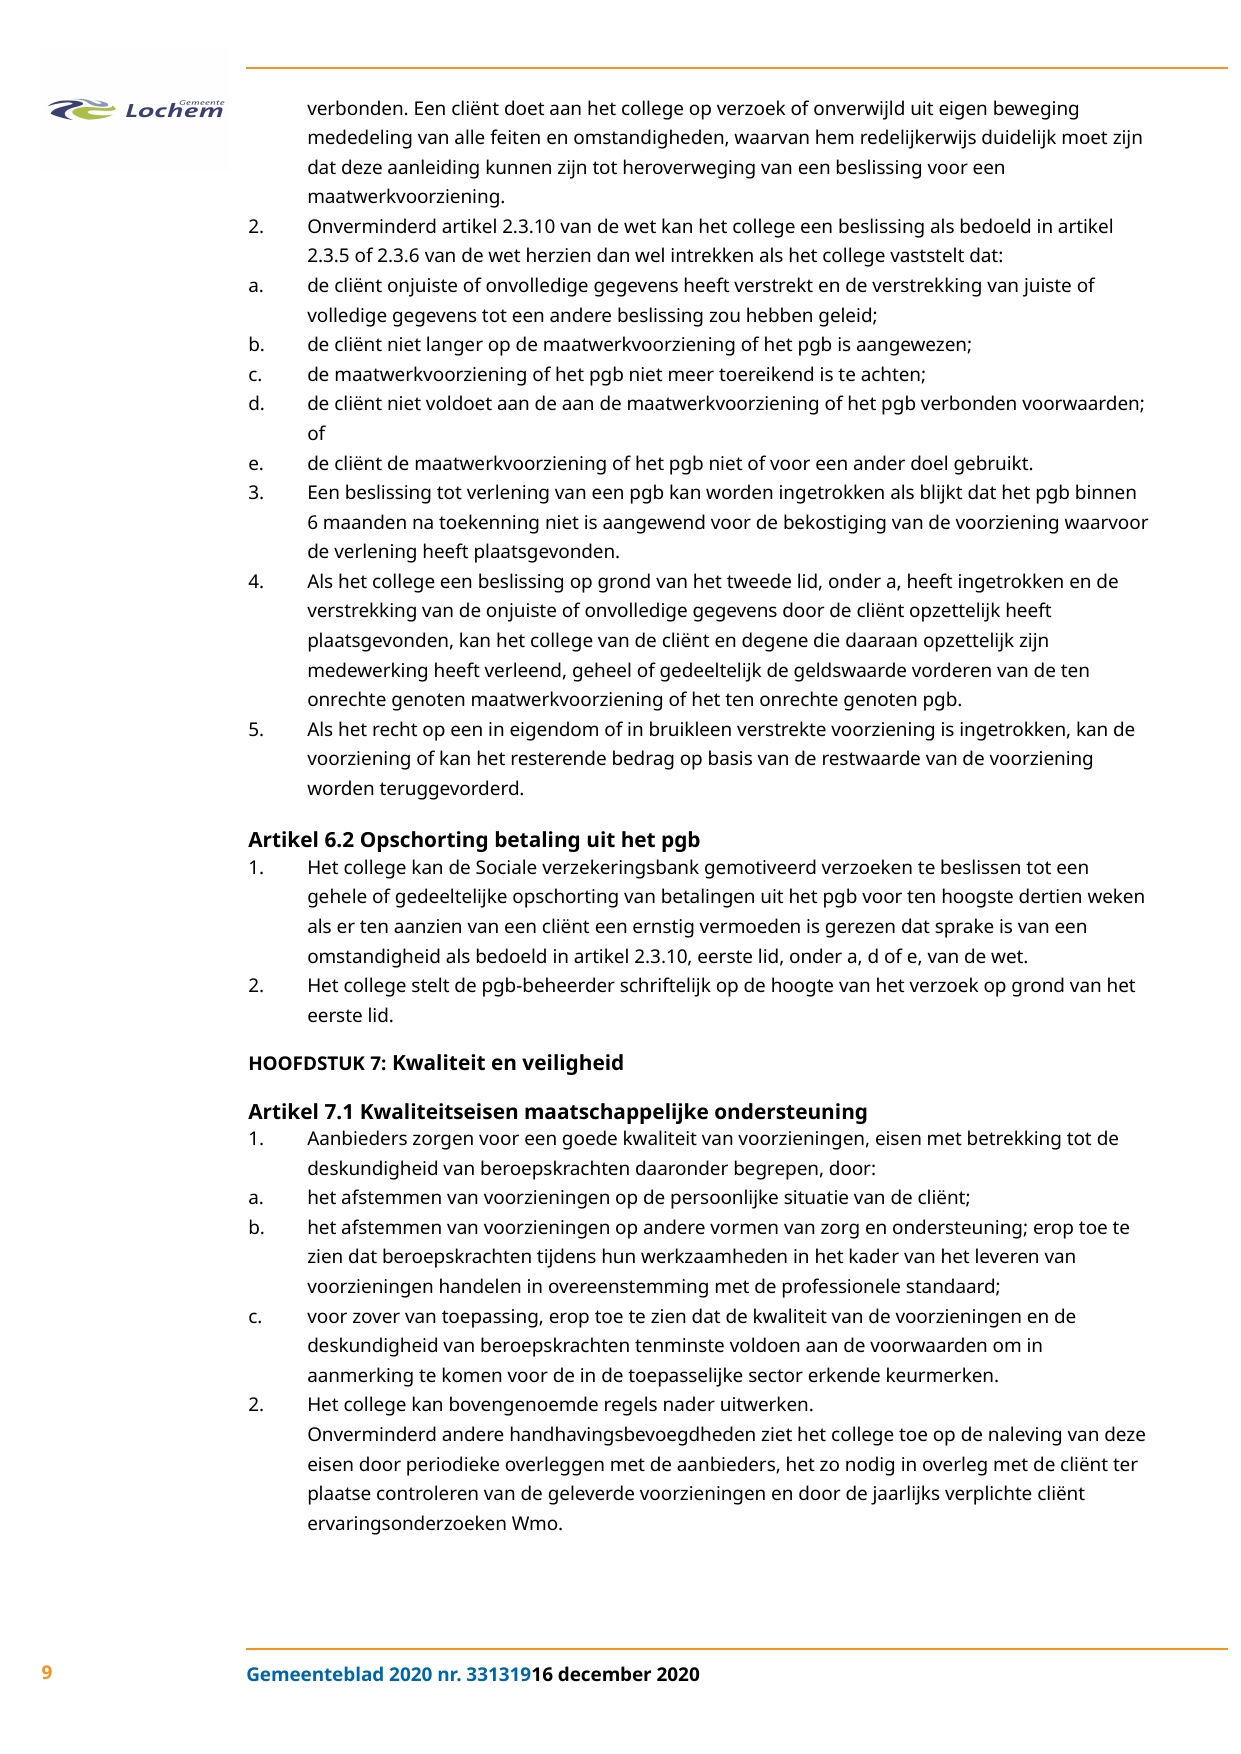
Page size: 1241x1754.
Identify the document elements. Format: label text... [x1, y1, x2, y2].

list de cliënt onjuiste of onvolledige gegevens heeft verstrekt en de verstrekking van juiste of volledige gegevens tot een andere beslissing zou hebben geleid; [248, 272, 1152, 328]
list Het college kan bovengenoemde regels nader uitwerken. [248, 1392, 1152, 1417]
list Een beslissing tot verlening van een pgb kan worden ingetrokken als blijkt dat het pgb binnen 6 maanden na toekenning niet is aangewend voor de bekostiging van de voorziening waarvoor de verlening heeft plaatsgevonden. [248, 479, 1152, 564]
list de maatwerkvoorziening of het pgb niet meer toereikend is te achten; [248, 361, 1152, 387]
list Onverminderd artikel 2.3.10 van de wet kan het college een beslissing als bedoeld in artikel 2.3.5 of 2.3.6 van de wet herzien dan wel intrekken als het college vaststelt dat: [248, 213, 1152, 268]
list Als het recht op een in eigendom of in bruikleen verstrekte voorziening is ingetrokken, kan de voorziening of kan het resterende bedrag op basis van de restwaarde van de voorziening worden teruggevorderd. [248, 716, 1152, 801]
list voor zover van toepassing, erop toe te zien dat de kwaliteit van de voorzieningen en de deskundigheid van beroepskrachten tenminste voldoen aan de voorwaarden om in aanmerking te komen voor de in de toepasselijke sector erkende keurmerken. [248, 1303, 1152, 1388]
list Als het college een beslissing op grond van het tweede lid, onder a, heeft ingetrokken en de verstrekking van de onjuiste of onvolledige gegevens door de cliënt opzettelijk heeft plaatsgevonden, kan het college van de cliënt en degene die daaraan opzettelijk zijn medewerking heeft verleend, geheel of gedeeltelijk de geldswaarde vorderen van de ten onrechte genoten maatwerkvoorziening of het ten onrechte genoten pgb. [248, 568, 1152, 712]
list Aanbieders zorgen voor een goede kwaliteit van voorzieningen, eisen met betrekking tot de deskundigheid van beroepskrachten daaronder begrepen, door: [248, 1125, 1152, 1181]
list de cliënt niet langer op de maatwerkvoorziening of het pgb is aangewezen; [248, 331, 1152, 357]
list het afstemmen van voorzieningen op andere vormen van zorg en ondersteuning; erop toe te zien dat beroepskrachten tijdens hun werkzaamheden in het kader van het leveren van voorzieningen handelen in overeenstemming met de professionele standaard; [248, 1214, 1152, 1299]
list het afstemmen van voorzieningen op de persoonlijke situatie van de cliënt; [248, 1184, 1152, 1210]
list Onverminderd andere handhavingsbevoegdheden ziet het college toe op de naleving van deze eisen door periodieke overleggen met de aanbieders, het zo nodig in overleg met de cliënt ter plaatse controleren van de geleverde voorzieningen en door de jaarlijks verplichte cliënt ervaringsonderzoeken Wmo. [248, 1421, 1152, 1536]
list de cliënt de maatwerkvoorziening of het pgb niet of voor een ander doel gebruikt. [248, 450, 1152, 476]
text HOOFDSTUK 7: Kwaliteit en veiligheid [248, 1048, 1152, 1076]
list verbonden. Een cliënt doet aan het college op verzoek of onverwijld uit eigen beweging mededeling van alle feiten en omstandigheden, waarvan hem redelijkerwijs duidelijk moet zijn dat deze aanleiding kunnen zijn tot heroverweging van een beslissing voor een maatwerkvoorziening. [248, 95, 1152, 209]
text Artikel 7.1 Kwaliteitseisen maatschappelijke ondersteuning [248, 1097, 1152, 1125]
list Het college kan de Sociale verzekeringsbank gemotiveerd verzoeken te beslissen tot een gehele of gedeeltelijke opschorting van betalingen uit het pgb voor ten hoogste dertien weken als er ten aanzien van een cliënt een ernstig vermoeden is gerezen dat sprake is van een omstandigheid als bedoeld in artikel 2.3.10, eerste lid, onder a, d of e, van de wet. [248, 854, 1152, 968]
list Het college stelt de pgb-beheerder schriftelijk op de hoogte van het verzoek op grond van het eerste lid. [248, 972, 1152, 1028]
list de cliënt niet voldoet aan de aan de maatwerkvoorziening of het pgb verbonden voorwaarden; of [248, 391, 1152, 446]
text Artikel 6.2 Opschorting betaling uit het pgb [248, 826, 1152, 854]
picture [41, 47, 231, 172]
